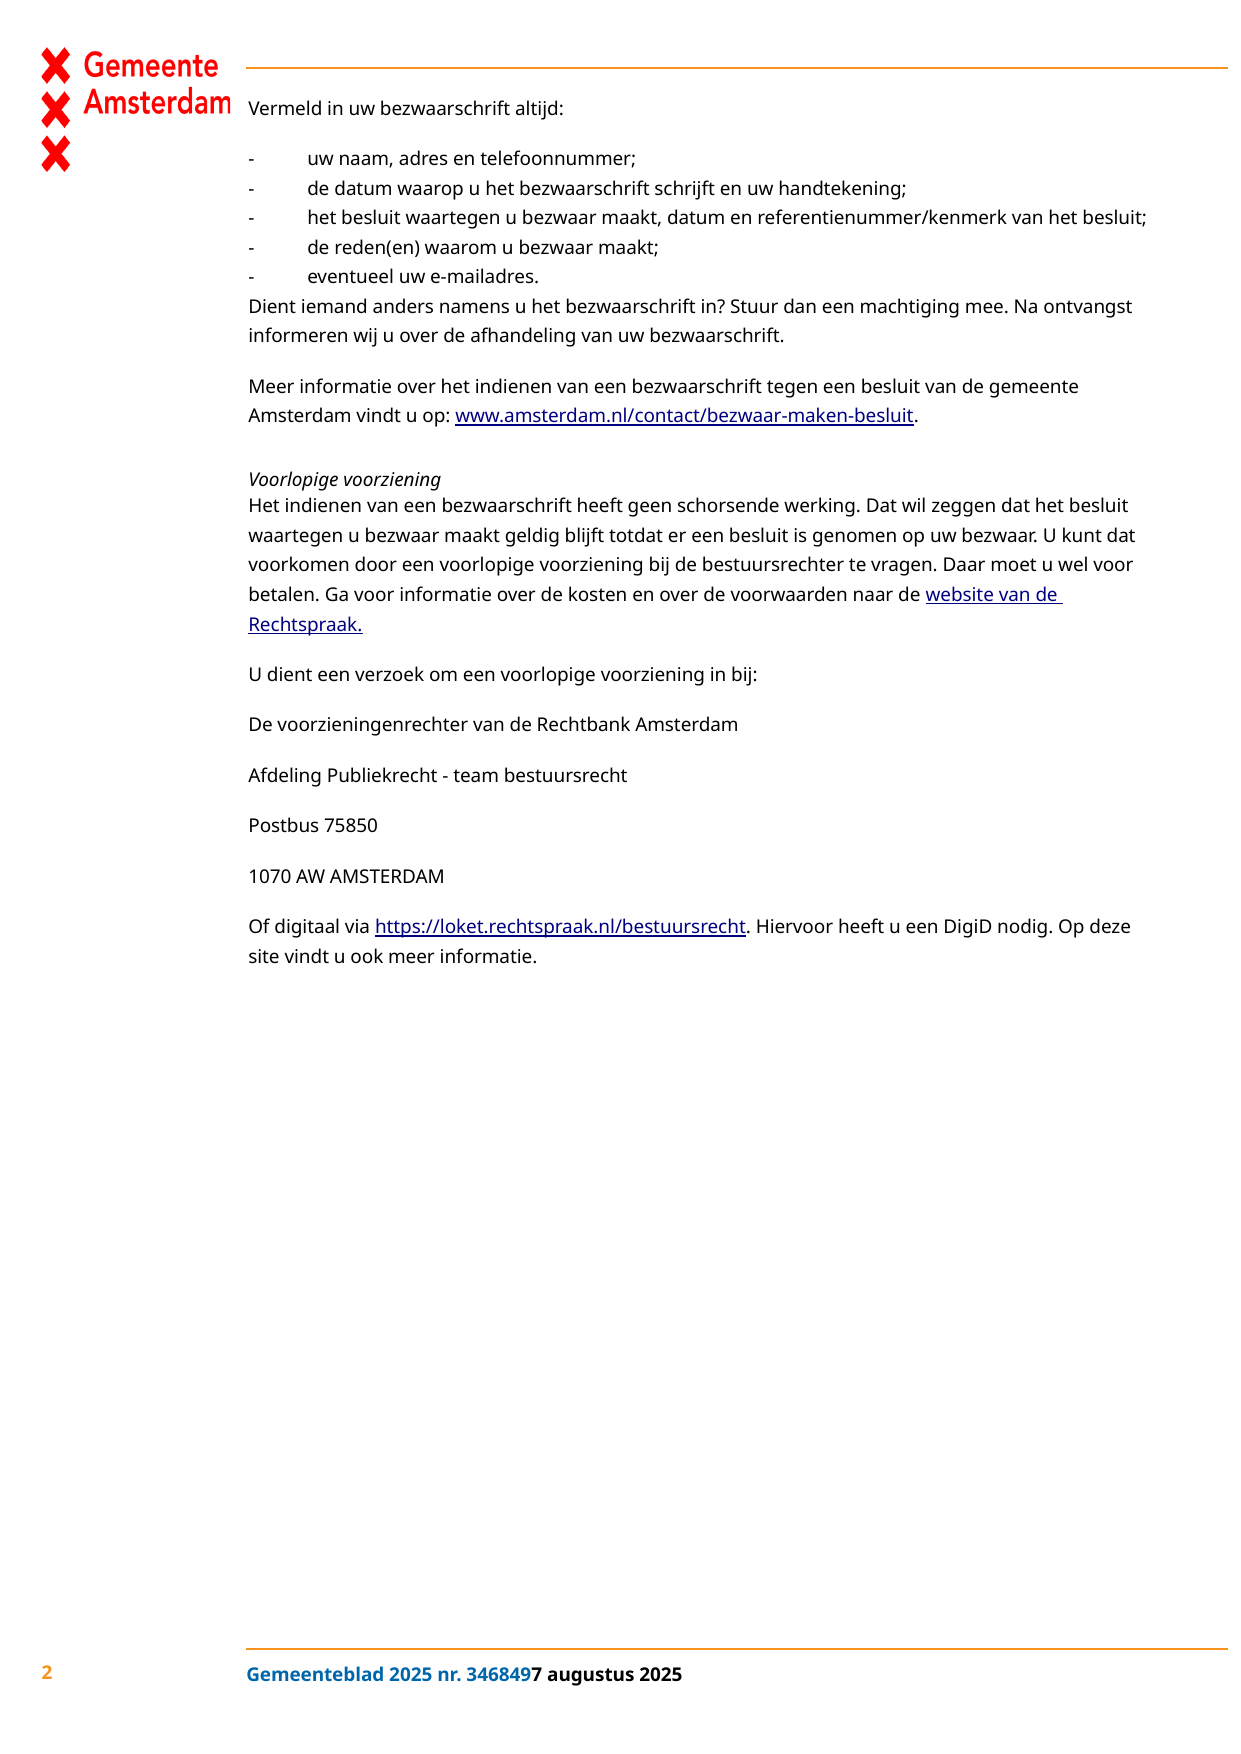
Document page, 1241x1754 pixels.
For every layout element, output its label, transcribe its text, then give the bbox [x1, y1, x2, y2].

text U dient een verzoek om een voorlopige voorziening in bij: [248, 661, 1152, 687]
list de datum waarop u het bezwaarschrift schrijft en uw handtekening; [248, 175, 1152, 201]
text Postbus 75850 [248, 812, 1152, 838]
text Of digitaal via https://loket.rechtspraak.nl/bestuursrecht. Hiervoor heeft u een DigiD nodig. Op deze site vindt u ook meer informatie. [248, 913, 1152, 968]
list de reden(en) waarom u bezwaar maakt; [248, 234, 1152, 260]
list het besluit waartegen u bezwaar maakt, datum en referentienummer/kenmerk van het besluit; [248, 204, 1152, 230]
text 1070 AW AMSTERDAM [248, 863, 1152, 888]
text Meer informatie over het indienen van een bezwaarschrift tegen een besluit van de gemeente Amsterdam vindt u op: www.amsterdam.nl/contact/bezwaar-maken-besluit. [248, 373, 1152, 428]
text Dient iemand anders namens u het bezwaarschrift in? Stuur dan een machtiging mee. Na ontvangst informeren wij u over de afhandeling van uw bezwaarschrift. [248, 293, 1152, 348]
text Voorlopige voorziening [248, 467, 1152, 492]
text De voorzieningenrechter van de Rechtbank Amsterdam [248, 712, 1152, 737]
text Afdeling Publiekrecht - team bestuursrecht [248, 762, 1152, 788]
list uw naam, adres en telefoonnummer; [248, 145, 1152, 171]
picture [41, 47, 231, 172]
text Vermeld in uw bezwaarschrift altijd: [248, 95, 1152, 121]
list eventueel uw e-mailadres. [248, 263, 1152, 289]
text Het indienen van een bezwaarschrift heeft geen schorsende werking. Dat wil zeggen dat het besluit waartegen u bezwaar maakt geldig blijft totdat er een besluit is genomen op uw bezwaar. U kunt dat voorkomen door een voorlopige voorziening bij de bestuursrechter te vragen. Daar moet u wel voor betalen. Ga voor informatie over de kosten en over de voorwaarden naar de website van de Rechtspraak. [248, 492, 1152, 636]
